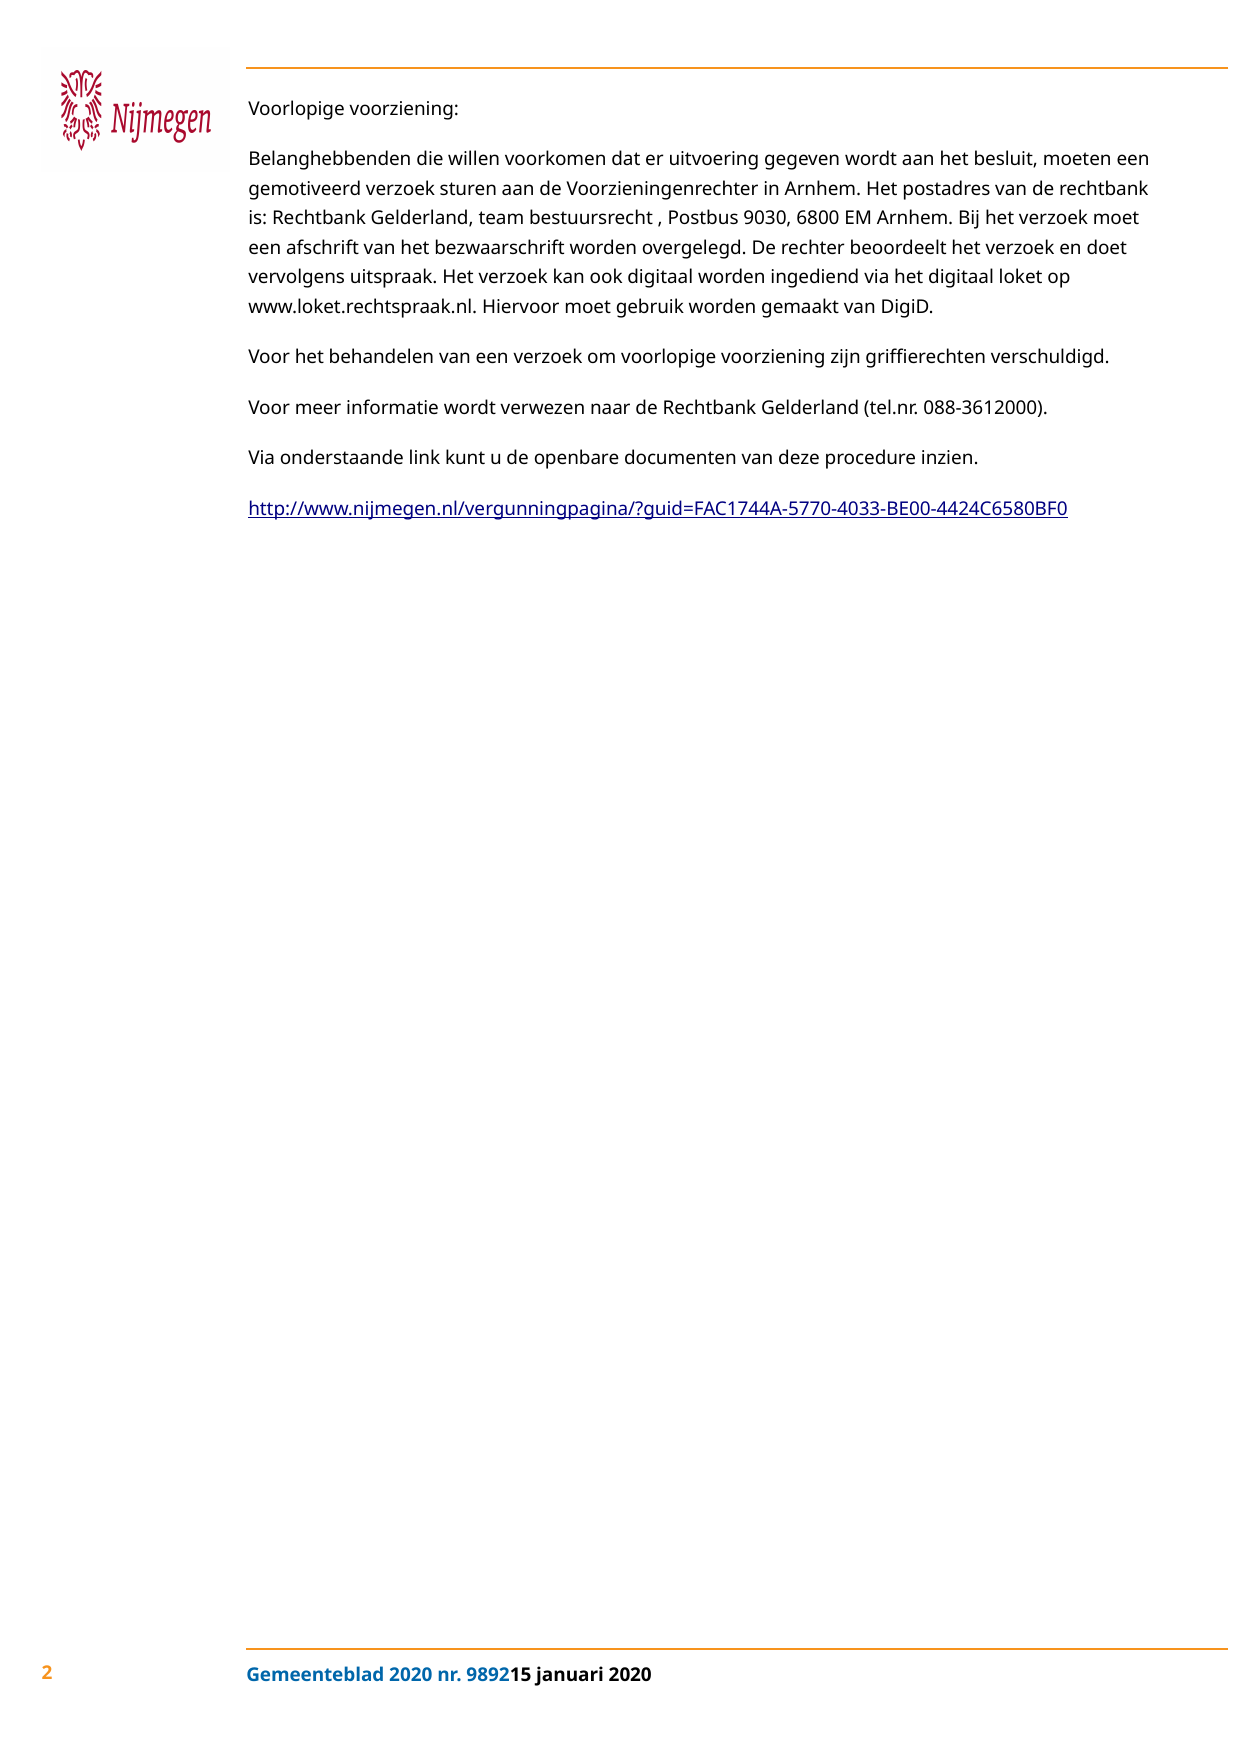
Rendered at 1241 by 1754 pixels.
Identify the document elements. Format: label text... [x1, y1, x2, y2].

text Voor het behandelen van een verzoek om voorlopige voorziening zijn griffierechten verschuldigd. [248, 343, 1152, 369]
text Belanghebbenden die willen voorkomen dat er uitvoering gegeven wordt aan het besluit, moeten een gemotiveerd verzoek sturen aan de Voorzieningenrechter in Arnhem. Het postadres van de rechtbank is: Rechtbank Gelderland, team bestuursrecht , Postbus 9030, 6800 EM Arnhem. Bij het verzoek moet een afschrift van het bezwaarschrift worden overgelegd. De rechter beoordeelt het verzoek en doet vervolgens uitspraak. Het verzoek kan ook digitaal worden ingediend via het digitaal loket op www.loket.rechtspraak.nl. Hiervoor moet gebruik worden gemaakt van DigiD. [248, 145, 1152, 319]
text Voor meer informatie wordt verwezen naar de Rechtbank Gelderland (tel.nr. 088-3612000). [248, 394, 1152, 420]
text Voorlopige voorziening: [248, 95, 1152, 121]
picture [41, 47, 231, 172]
text http://www.nijmegen.nl/vergunningpagina/?guid=FAC1744A-5770-4033-BE00-4424C6580BF0 [248, 495, 1152, 521]
text Via onderstaande link kunt u de openbare documenten van deze procedure inzien. [248, 444, 1152, 470]
